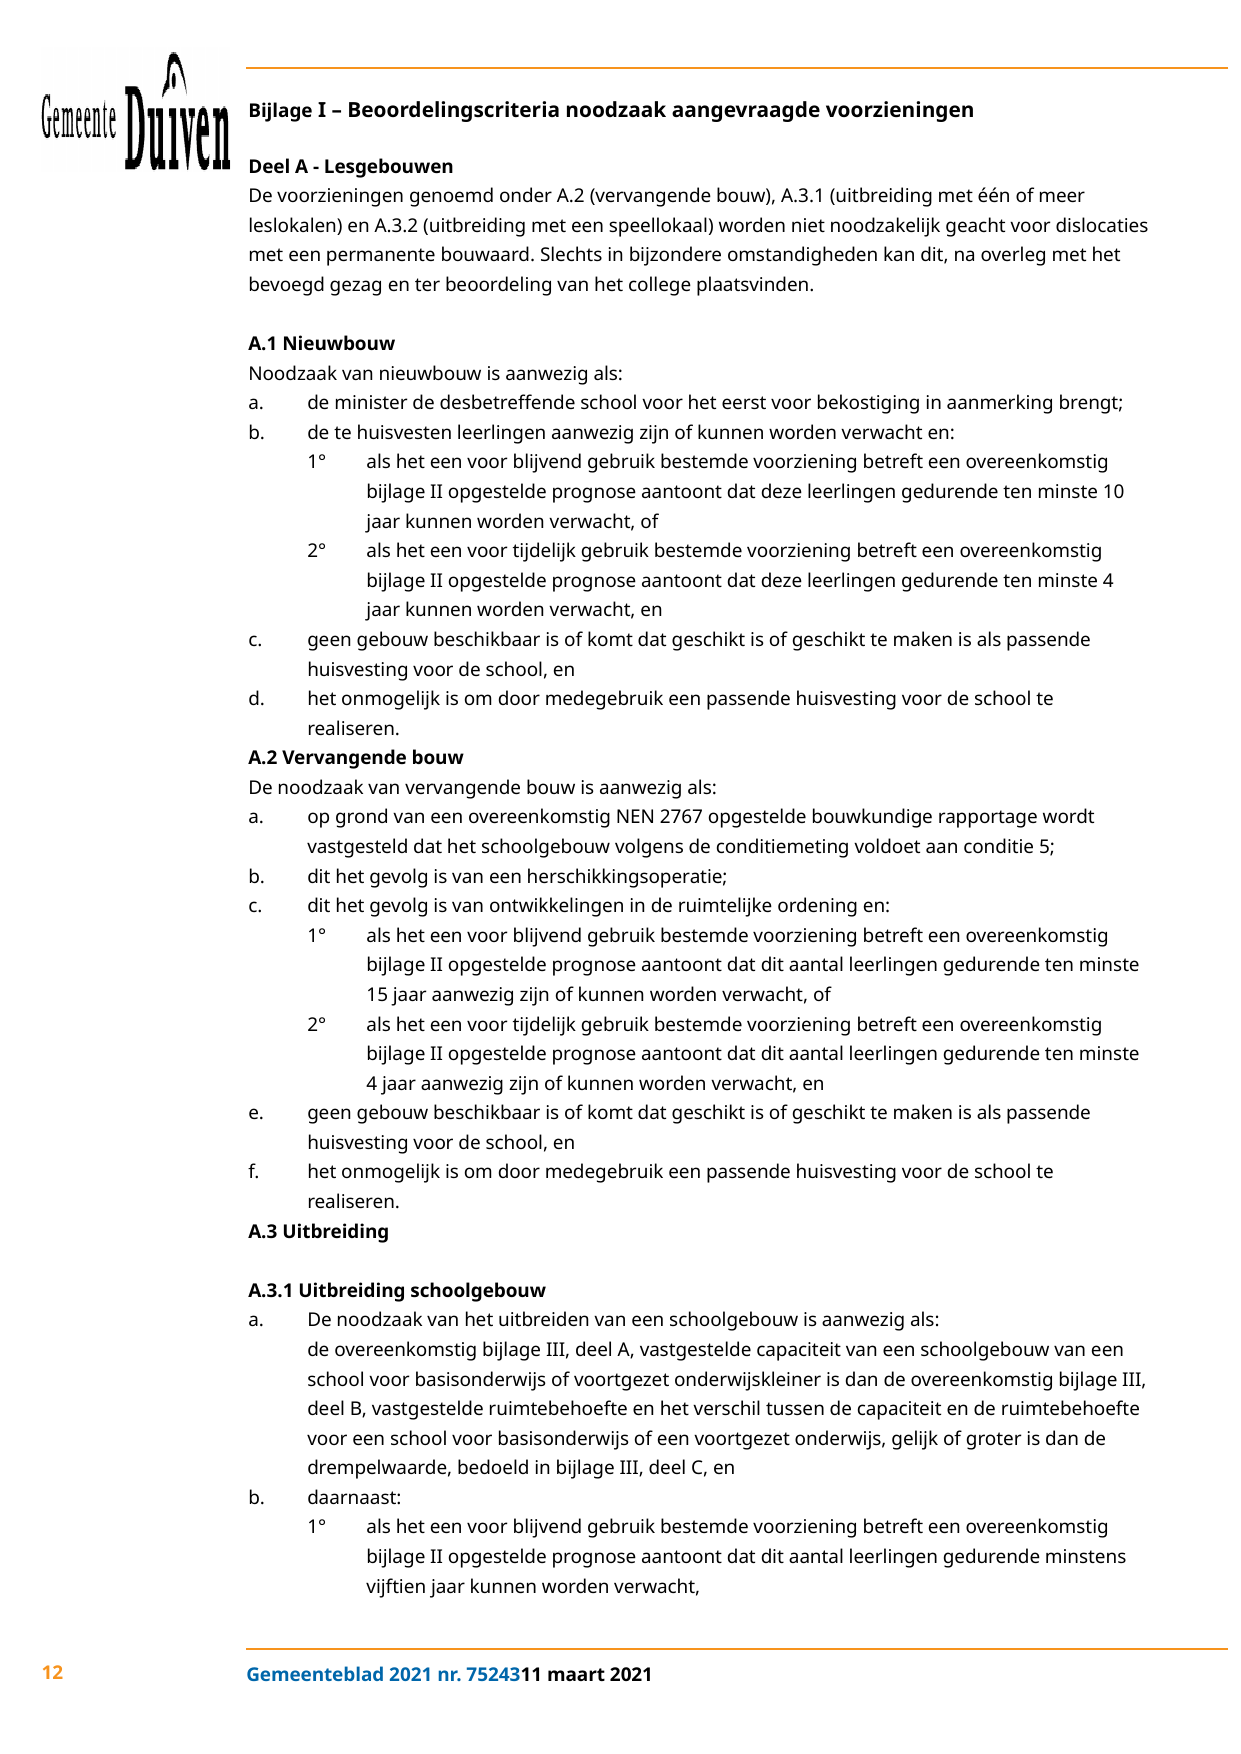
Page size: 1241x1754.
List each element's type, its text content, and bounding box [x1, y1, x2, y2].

text A.2 Vervangende bouw [248, 744, 1152, 770]
list als het een voor blijvend gebruik bestemde voorziening betreft een overeenkomstig bijlage II opgestelde prognose aantoont dat dit aantal leerlingen gedurende ten minste 15 jaar aanwezig zijn of kunnen worden verwacht, of [307, 922, 1152, 1007]
list als het een voor tijdelijk gebruik bestemde voorziening betreft een overeenkomstig bijlage II opgestelde prognose aantoont dat deze leerlingen gedurende ten minste 4 jaar kunnen worden verwacht, en [307, 537, 1152, 622]
list De noodzaak van het uitbreiden van een schoolgebouw is aanwezig als: [248, 1307, 1152, 1332]
list als het een voor tijdelijk gebruik bestemde voorziening betreft een overeenkomstig bijlage II opgestelde prognose aantoont dat dit aantal leerlingen gedurende ten minste 4 jaar aanwezig zijn of kunnen worden verwacht, en [307, 1011, 1152, 1096]
list dit het gevolg is van een herschikkingsoperatie; [248, 863, 1152, 889]
text A.3.1 Uitbreiding schoolgebouw [248, 1277, 1152, 1303]
text Deel A - Lesgebouwen [248, 153, 1152, 179]
list het onmogelijk is om door medegebruik een passende huisvesting voor de school te realiseren. [248, 1159, 1152, 1214]
list dit het gevolg is van ontwikkelingen in de ruimtelijke ordening en: [248, 892, 1152, 918]
list als het een voor blijvend gebruik bestemde voorziening betreft een overeenkomstig bijlage II opgestelde prognose aantoont dat dit aantal leerlingen gedurende minstens vijftien jaar kunnen worden verwacht, [307, 1514, 1152, 1599]
list geen gebouw beschikbaar is of komt dat geschikt is of geschikt te maken is als passende huisvesting voor de school, en [248, 1099, 1152, 1155]
list geen gebouw beschikbaar is of komt dat geschikt is of geschikt te maken is als passende huisvesting voor de school, en [248, 626, 1152, 682]
text Noodzaak van nieuwbouw is aanwezig als: [248, 360, 1152, 386]
picture [41, 47, 231, 172]
list de minister de desbetreffende school voor het eerst voor bekostiging in aanmerking brengt; [248, 389, 1152, 415]
text A.1 Nieuwbouw [248, 330, 1152, 356]
list op grond van een overeenkomstig NEN 2767 opgestelde bouwkundige rapportage wordt vastgesteld dat het schoolgebouw volgens de conditiemeting voldoet aan conditie 5; [248, 804, 1152, 859]
text A.3 Uitbreiding [248, 1218, 1152, 1244]
text De voorzieningen genoemd onder A.2 (vervangende bouw), A.3.1 (uitbreiding met één of meer leslokalen) en A.3.2 (uitbreiding met een speellokaal) worden niet noodzakelijk geacht voor dislocaties met een permanente bouwaard. Slechts in bijzondere omstandigheden kan dit, na overleg met het bevoegd gezag en ter beoordeling van het college plaatsvinden. [248, 182, 1152, 297]
list de te huisvesten leerlingen aanwezig zijn of kunnen worden verwacht en: [248, 419, 1152, 445]
text De noodzaak van vervangende bouw is aanwezig als: [248, 774, 1152, 800]
list als het een voor blijvend gebruik bestemde voorziening betreft een overeenkomstig bijlage II opgestelde prognose aantoont dat deze leerlingen gedurende ten minste 10 jaar kunnen worden verwacht, of [307, 449, 1152, 534]
list het onmogelijk is om door medegebruik een passende huisvesting voor de school te realiseren. [248, 685, 1152, 741]
list daarnaast: [248, 1484, 1152, 1510]
list de overeenkomstig bijlage III, deel A, vastgestelde capaciteit van een schoolgebouw van een school voor basisonderwijs of voortgezet onderwijskleiner is dan de overeenkomstig bijlage III, deel B, vastgestelde ruimtebehoefte en het verschil tussen de capaciteit en de ruimtebehoefte voor een school voor basisonderwijs of een voortgezet onderwijs, gelijk of groter is dan de drempelwaarde, bedoeld in bijlage III, deel C, en [248, 1336, 1152, 1480]
text Bijlage I – Beoordelingscriteria noodzaak aangevraagde voorzieningen [248, 95, 1152, 123]
